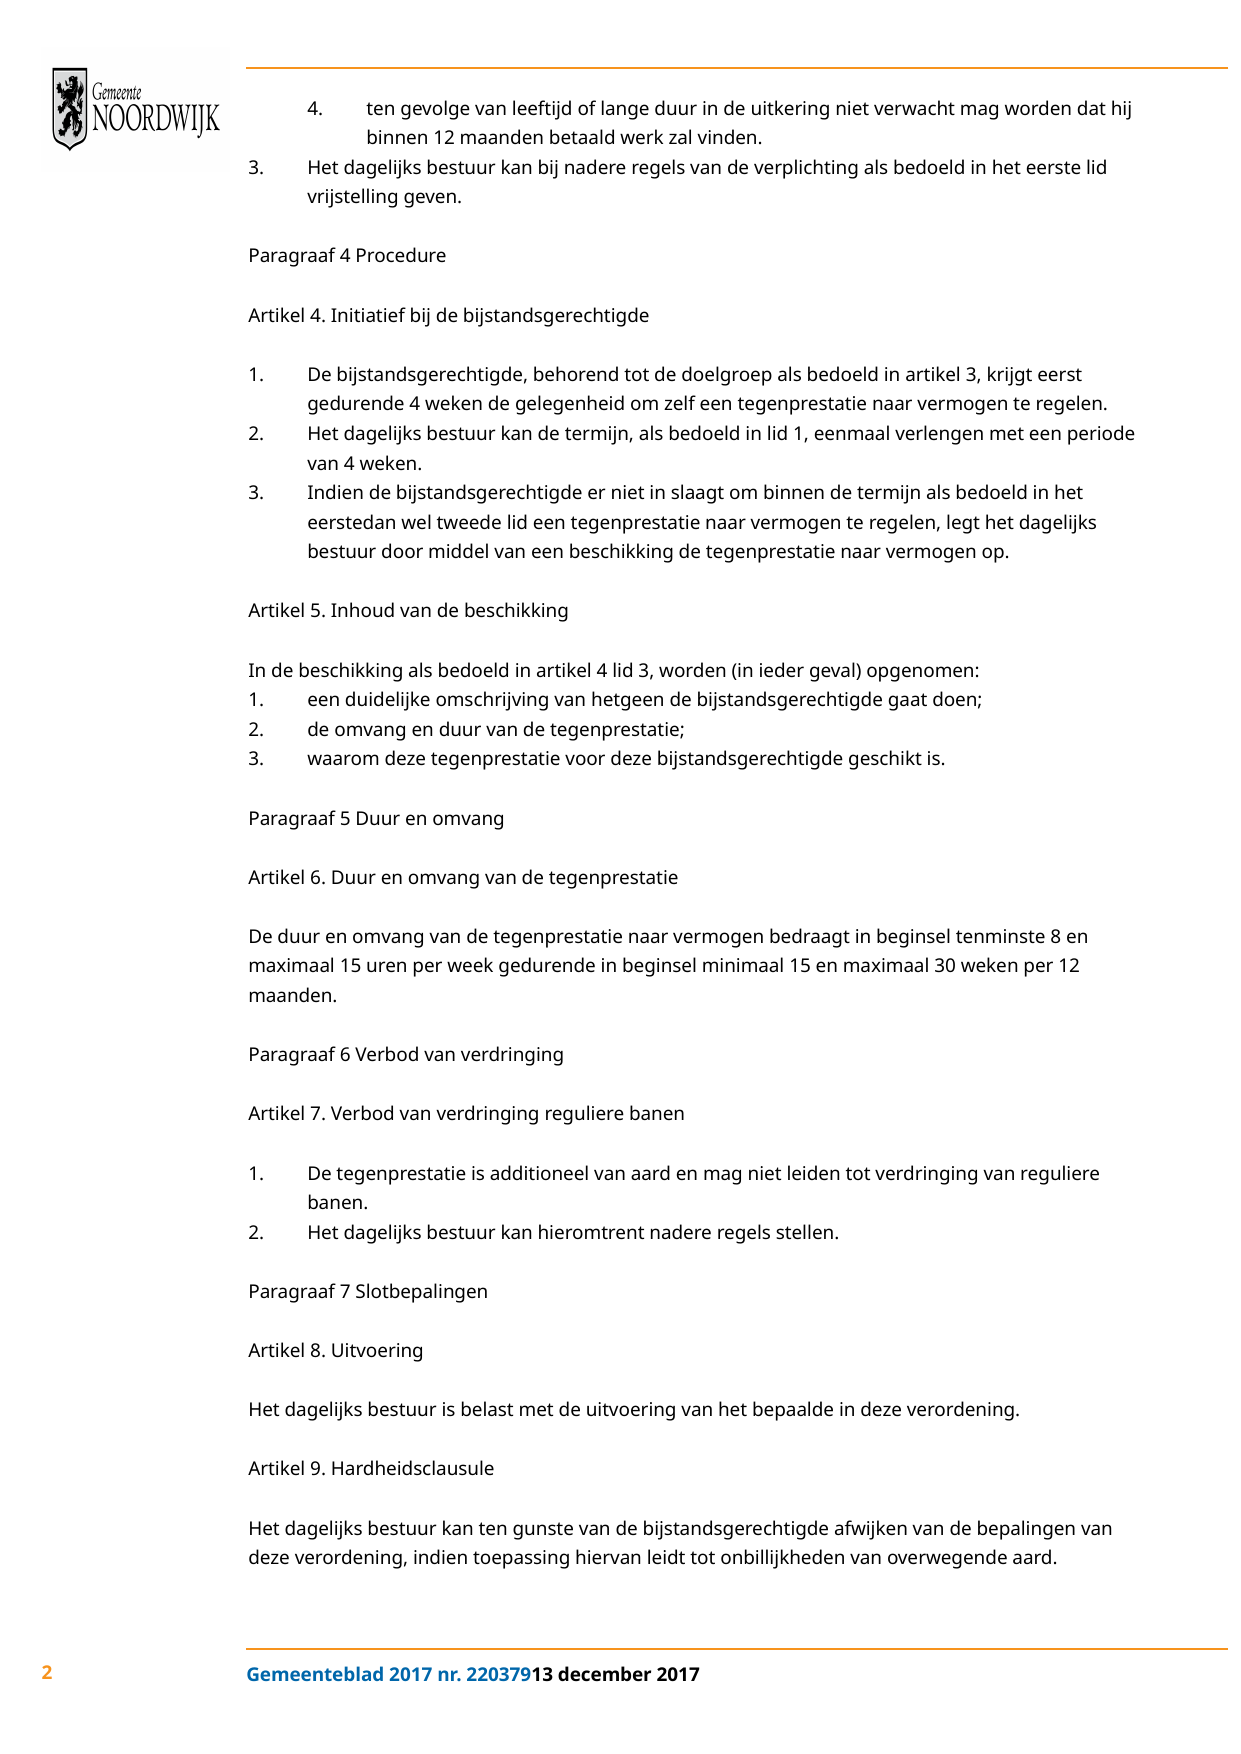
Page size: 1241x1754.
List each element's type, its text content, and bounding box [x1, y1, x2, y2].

list Het dagelijks bestuur kan hieromtrent nadere regels stellen. [248, 1219, 1152, 1245]
text Artikel 9. Hardheidsclausule [248, 1456, 1152, 1481]
list Het dagelijks bestuur kan bij nadere regels van de verplichting als bedoeld in het eerste lid vrijstelling geven. [248, 154, 1152, 209]
text Artikel 5. Inhoud van de beschikking [248, 598, 1152, 623]
text Het dagelijks bestuur kan ten gunste van de bijstandsgerechtigde afwijken van de bepalingen van deze verordening, indien toepassing hiervan leidt tot onbillijkheden van overwegende aard. [248, 1515, 1152, 1570]
text Paragraaf 4 Procedure [248, 243, 1152, 268]
text Paragraaf 7 Slotbepalingen [248, 1278, 1152, 1304]
list ten gevolge van leeftijd of lange duur in de uitkering niet verwacht mag worden dat hij binnen 12 maanden betaald werk zal vinden. [307, 95, 1152, 150]
list een duidelijke omschrijving van hetgeen de bijstandsgerechtigde gaat doen; [248, 686, 1152, 712]
text Artikel 7. Verbod van verdringing reguliere banen [248, 1101, 1152, 1126]
list waarom deze tegenprestatie voor deze bijstandsgerechtigde geschikt is. [248, 746, 1152, 771]
text In de beschikking als bedoeld in artikel 4 lid 3, worden (in ieder geval) opgenomen: [248, 657, 1152, 683]
list Indien de bijstandsgerechtigde er niet in slaagt om binnen de termijn als bedoeld in het eerstedan wel tweede lid een tegenprestatie naar vermogen te regelen, legt het dagelijks bestuur door middel van een beschikking de tegenprestatie naar vermogen op. [248, 479, 1152, 564]
text Artikel 4. Initiatief bij de bijstandsgerechtigde [248, 302, 1152, 328]
text Het dagelijks bestuur is belast met de uitvoering van het bepaalde in deze verordening. [248, 1396, 1152, 1422]
text Artikel 6. Duur en omvang van de tegenprestatie [248, 864, 1152, 890]
text Paragraaf 5 Duur en omvang [248, 805, 1152, 831]
list De bijstandsgerechtigde, behorend tot de doelgroep als bedoeld in artikel 3, krijgt eerst gedurende 4 weken de gelegenheid om zelf een tegenprestatie naar vermogen te regelen. [248, 361, 1152, 416]
picture [41, 47, 231, 172]
list De tegenprestatie is additioneel van aard en mag niet leiden tot verdringing van reguliere banen. [248, 1160, 1152, 1215]
list Het dagelijks bestuur kan de termijn, als bedoeld in lid 1, eenmaal verlengen met een periode van 4 weken. [248, 420, 1152, 476]
text Paragraaf 6 Verbod van verdringing [248, 1041, 1152, 1067]
text De duur en omvang van de tegenprestatie naar vermogen bedraagt in beginsel tenminste 8 en maximaal 15 uren per week gedurende in beginsel minimaal 15 en maximaal 30 weken per 12 maanden. [248, 923, 1152, 1008]
text Artikel 8. Uitvoering [248, 1337, 1152, 1363]
list de omvang en duur van de tegenprestatie; [248, 716, 1152, 742]
